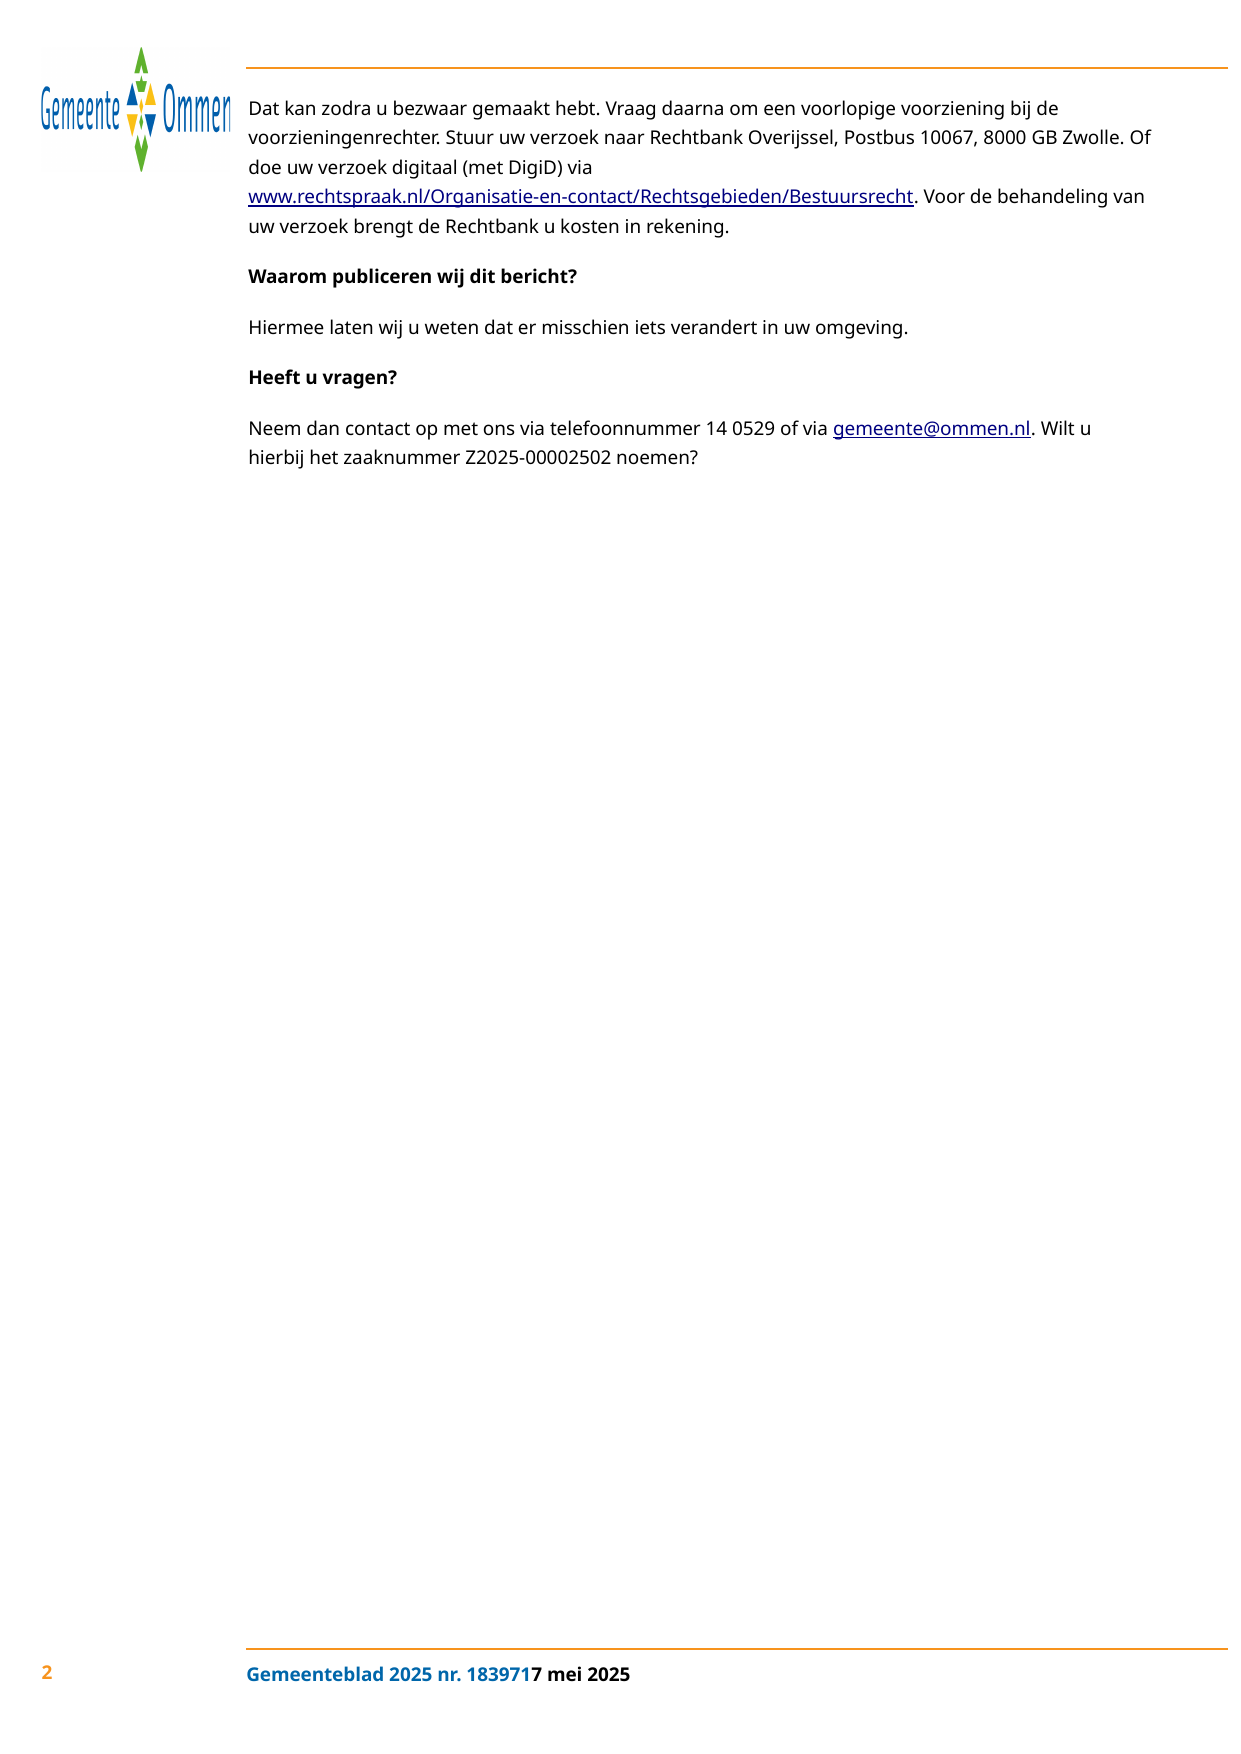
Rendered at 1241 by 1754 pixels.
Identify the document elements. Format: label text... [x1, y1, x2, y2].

text Heeft u vragen? [248, 364, 1152, 390]
picture [41, 47, 231, 172]
text Waarom publiceren wij dit bericht? [248, 263, 1152, 289]
text Dat kan zodra u bezwaar gemaakt hebt. Vraag daarna om een voorlopige voorziening bij de voorzieningenrechter. Stuur uw verzoek naar Rechtbank Overijssel, Postbus 10067, 8000 GB Zwolle. Of doe uw verzoek digitaal (met DigiD) via www.rechtspraak.nl/Organisatie-en-contact/Rechtsgebieden/Bestuursrecht. Voor de behandeling van uw verzoek brengt de Rechtbank u kosten in rekening. [248, 95, 1152, 239]
text Neem dan contact op met ons via telefoonnummer 14 0529 of via gemeente@ommen.nl. Wilt u hierbij het zaaknummer Z2025-00002502 noemen? [248, 415, 1152, 470]
text Hiermee laten wij u weten dat er misschien iets verandert in uw omgeving. [248, 314, 1152, 340]
